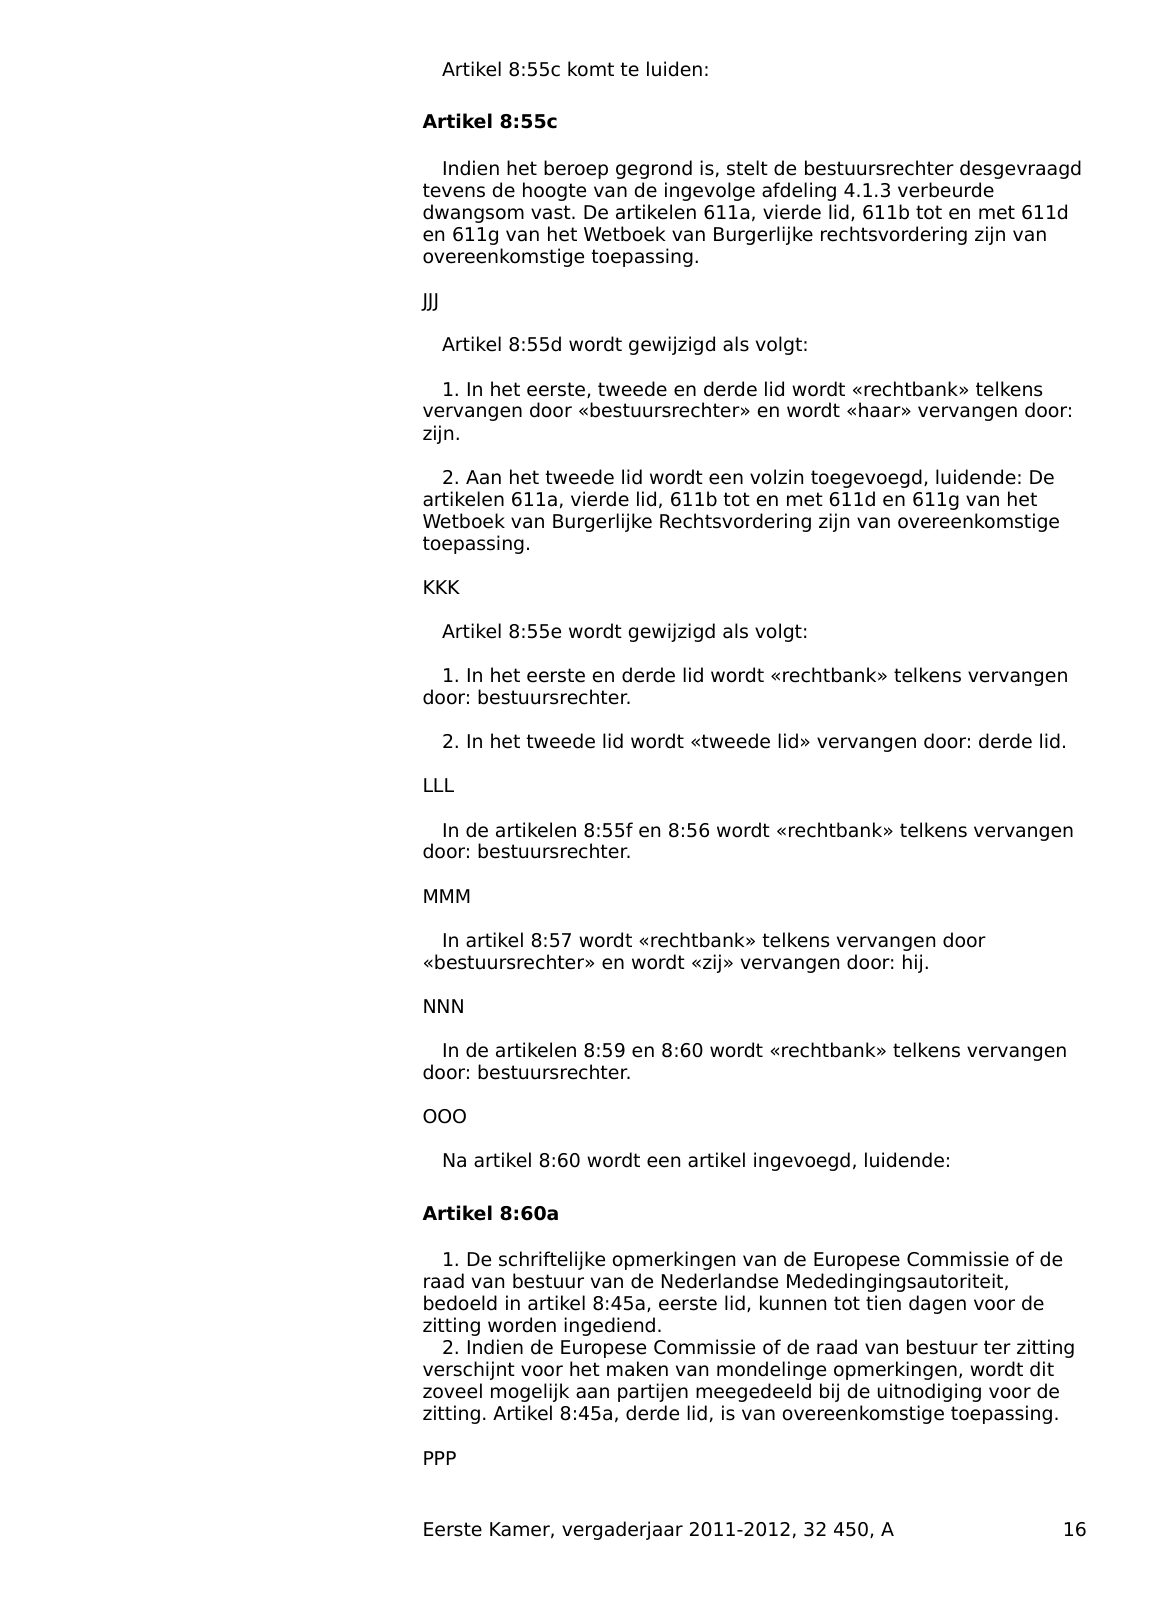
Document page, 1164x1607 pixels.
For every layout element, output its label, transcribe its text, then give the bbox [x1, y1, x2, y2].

text In artikel 8:57 wordt «rechtbank» telkens vervangen door «bestuursrechter» en wordt «zij» vervangen door: hij. [422, 930, 1087, 974]
text 2. In het tweede lid wordt «tweede lid» vervangen door: derde lid. [422, 731, 1087, 753]
subtitle Artikel 8:55c [422, 111, 1087, 133]
text In de artikelen 8:59 en 8:60 wordt «rechtbank» telkens vervangen door: bestuursrechter. [422, 1040, 1087, 1084]
text LLL [422, 775, 1087, 797]
text Artikel 8:55c komt te luiden: [422, 59, 1087, 81]
text 2. Aan het tweede lid wordt een volzin toegevoegd, luidende: De artikelen 611a, vierde lid, 611b tot en met 611d en 611g van het Wetboek van Burgerlijke Rechtsvordering zijn van overeenkomstige toepassing. [422, 467, 1087, 554]
text Artikel 8:55e wordt gewijzigd als volgt: [422, 621, 1087, 643]
text OOO [422, 1106, 1087, 1128]
text Artikel 8:55d wordt gewijzigd als volgt: [422, 334, 1087, 356]
text In de artikelen 8:55f en 8:56 wordt «rechtbank» telkens vervangen door: bestuursrechter. [422, 819, 1087, 863]
text 1. In het eerste, tweede en derde lid wordt «rechtbank» telkens vervangen door «bestuursrechter» en wordt «haar» vervangen door: zijn. [422, 378, 1087, 444]
text 2. Indien de Europese Commissie of de raad van bestuur ter zitting verschijnt voor het maken van mondelinge opmerkingen, wordt dit zoveel mogelijk aan partijen meegedeeld bij de uitnodiging voor de zitting. Artikel 8:45a, derde lid, is van overeenkomstige toepassing. [422, 1337, 1087, 1425]
subtitle Artikel 8:60a [422, 1202, 1087, 1224]
text 1. De schriftelijke opmerkingen van de Europese Commissie of de raad van bestuur van de Nederlandse Mededingingsautoriteit, bedoeld in artikel 8:45a, eerste lid, kunnen tot tien dagen voor de zitting worden ingediend. [422, 1249, 1087, 1337]
text KKK [422, 577, 1087, 599]
text Na artikel 8:60 wordt een artikel ingevoegd, luidende: [422, 1150, 1087, 1172]
text PPP [422, 1447, 1087, 1469]
text Indien het beroep gegrond is, stelt de bestuursrechter desgevraagd tevens de hoogte van de ingevolge afdeling 4.1.3 verbeurde dwangsom vast. De artikelen 611a, vierde lid, 611b tot en met 611d en 611g van het Wetboek van Burgerlijke rechtsvordering zijn van overeenkomstige toepassing. [422, 158, 1087, 268]
text MMM [422, 886, 1087, 908]
text JJJ [422, 290, 1087, 312]
text 1. In het eerste en derde lid wordt «rechtbank» telkens vervangen door: bestuursrechter. [422, 665, 1087, 709]
text NNN [422, 996, 1087, 1018]
